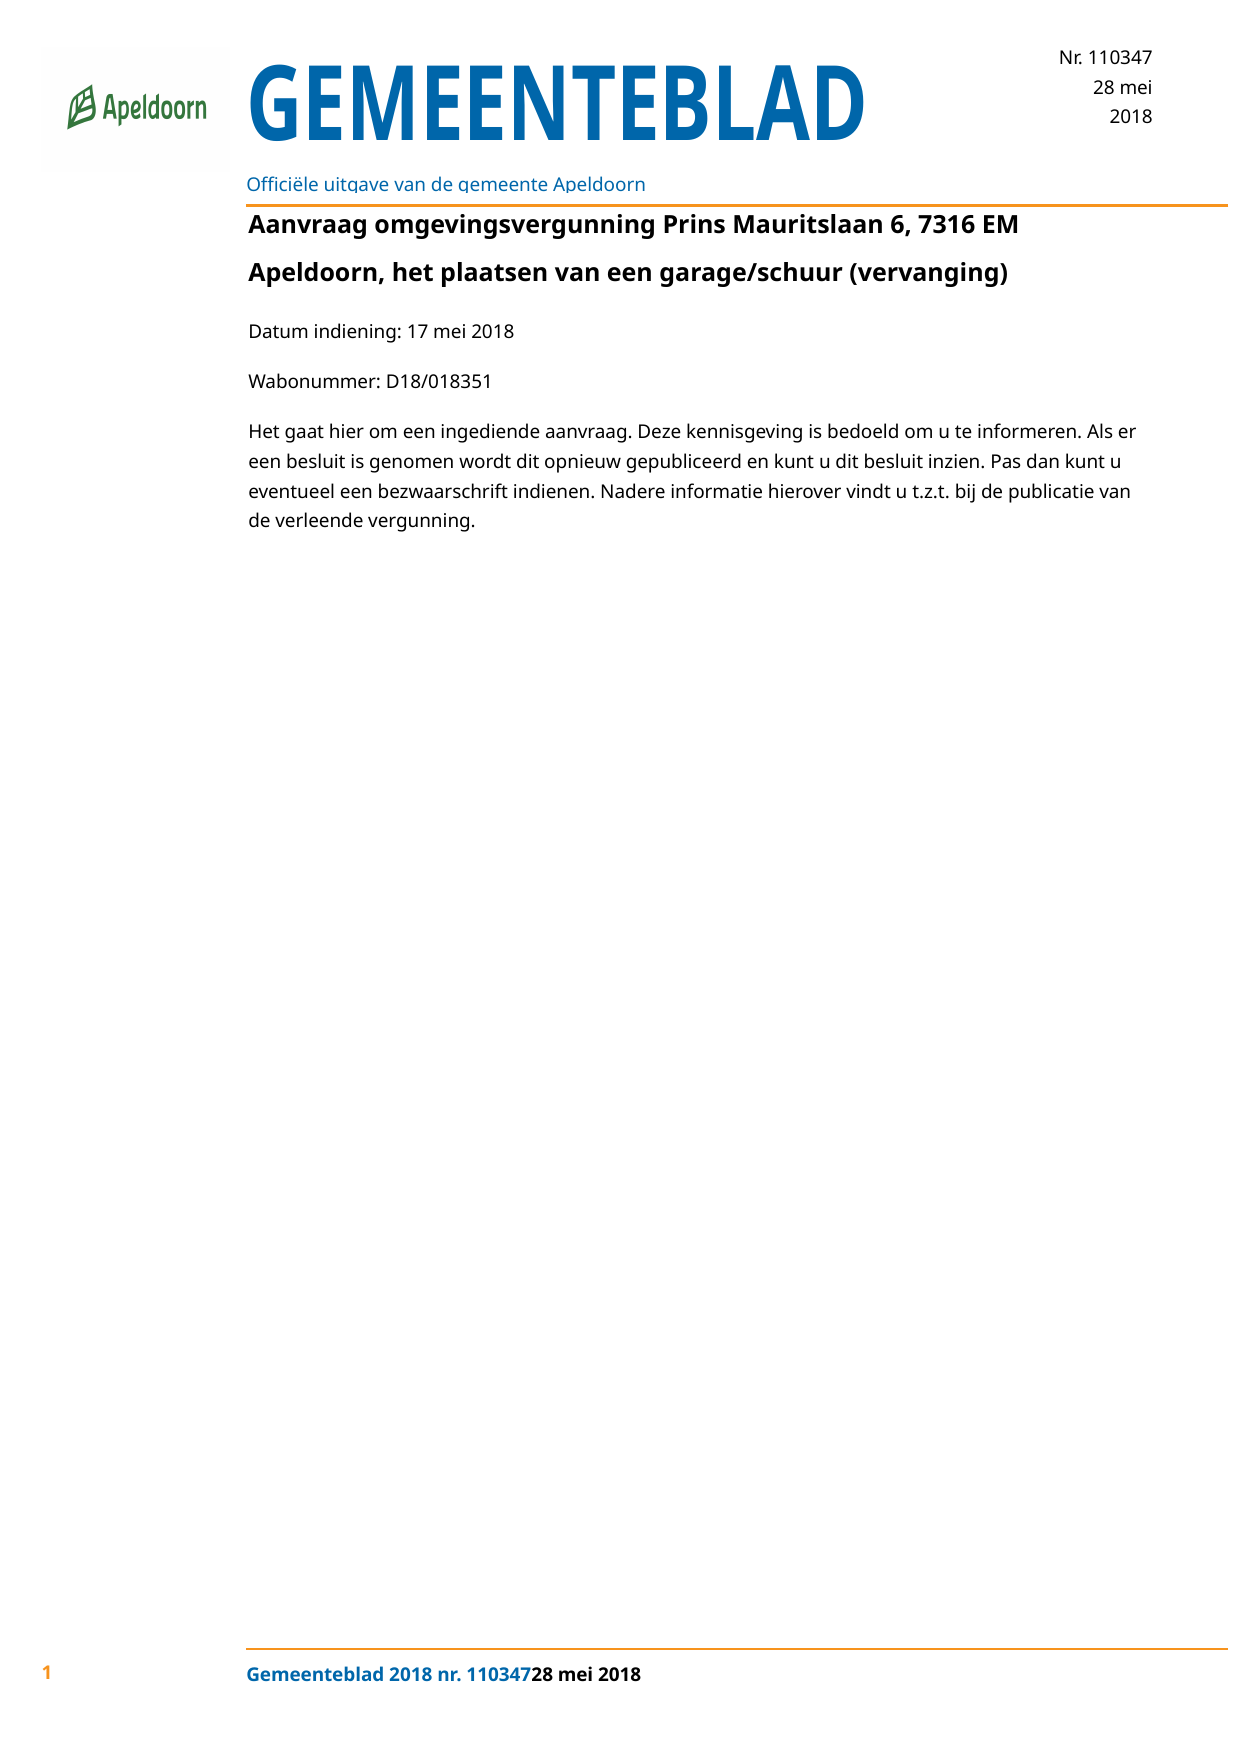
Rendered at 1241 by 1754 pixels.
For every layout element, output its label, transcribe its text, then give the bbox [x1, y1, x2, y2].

text Het gaat hier om een ingediende aanvraag. Deze kennisgeving is bedoeld om u te informeren. Als er een besluit is genomen wordt dit opnieuw gepubliceerd en kunt u dit besluit inzien. Pas dan kunt u eventueel een bezwaarschrift indienen. Nadere informatie hierover vindt u t.z.t. bij de publicatie van de verleende vergunning. [248, 419, 1152, 533]
text Aanvraag omgevingsvergunning Prins Mauritslaan 6, 7316 EM Apeldoorn, het plaatsen van een garage/schuur (vervanging) [248, 207, 1152, 288]
picture [41, 47, 231, 172]
text Wabonummer: D18/018351 [248, 368, 1152, 394]
text Datum indiening: 17 mei 2018 [248, 318, 1152, 344]
